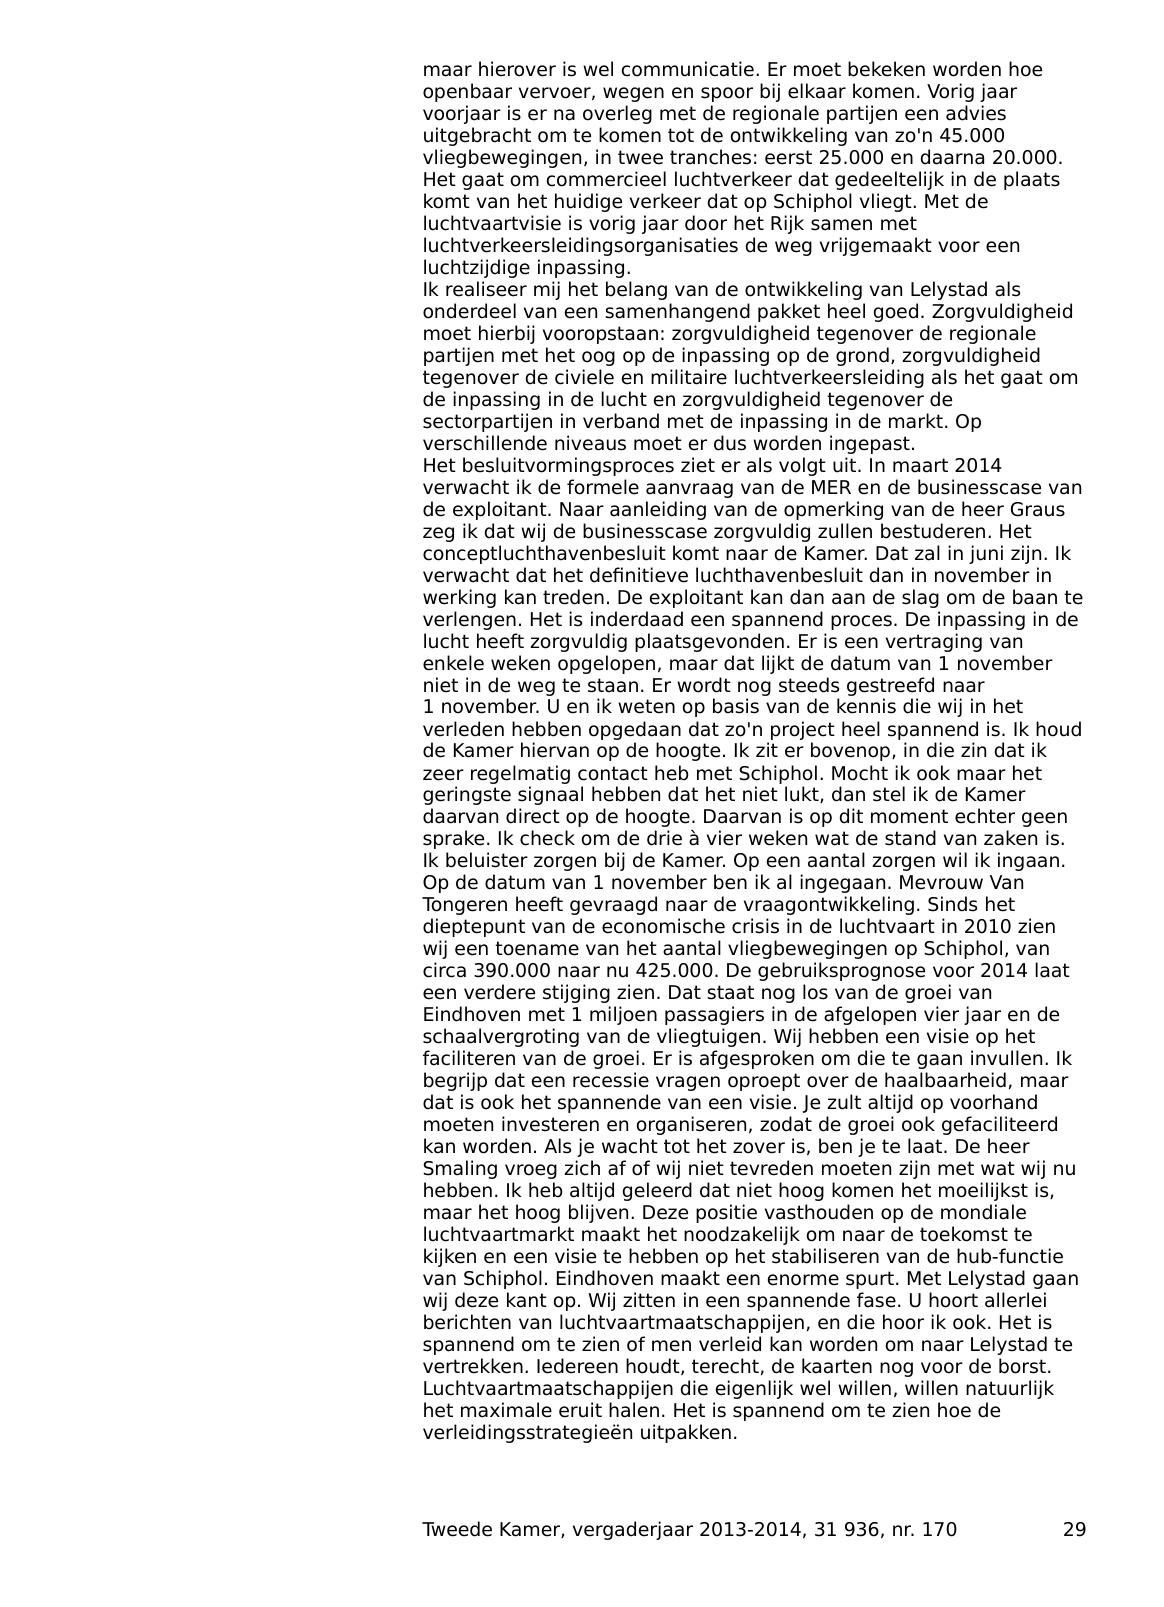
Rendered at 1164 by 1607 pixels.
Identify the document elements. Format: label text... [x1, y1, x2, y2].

text Het besluitvormingsproces ziet er als volgt uit. In maart 2014 verwacht ik de formele aanvraag van de MER en de businesscase van de exploitant. Naar aanleiding van de opmerking van de heer Graus zeg ik dat wij de businesscase zorgvuldig zullen bestuderen. Het conceptluchthavenbesluit komt naar de Kamer. Dat zal in juni zijn. Ik verwacht dat het definitieve luchthavenbesluit dan in november in werking kan treden. De exploitant kan dan aan de slag om de baan te verlengen. Het is inderdaad een spannend proces. De inpassing in de lucht heeft zorgvuldig plaatsgevonden. Er is een vertraging van enkele weken opgelopen, maar dat lijkt de datum van 1 november niet in de weg te staan. Er wordt nog steeds gestreefd naar 1 november. U en ik weten op basis van de kennis die wij in het verleden hebben opgedaan dat zo'n project heel spannend is. Ik houd de Kamer hiervan op de hoogte. Ik zit er bovenop, in die zin dat ik zeer regelmatig contact heb met Schiphol. Mocht ik ook maar het geringste signaal hebben dat het niet lukt, dan stel ik de Kamer daarvan direct op de hoogte. Daarvan is op dit moment echter geen sprake. Ik check om de drie à vier weken wat de stand van zaken is. [422, 455, 1087, 850]
text Ik beluister zorgen bij de Kamer. Op een aantal zorgen wil ik ingaan. Op de datum van 1 november ben ik al ingegaan. Mevrouw Van Tongeren heeft gevraagd naar de vraagontwikkeling. Sinds het dieptepunt van de economische crisis in de luchtvaart in 2010 zien wij een toename van het aantal vliegbewegingen op Schiphol, van circa 390.000 naar nu 425.000. De gebruiksprognose voor 2014 laat een verdere stijging zien. Dat staat nog los van de groei van Eindhoven met 1 miljoen passagiers in de afgelopen vier jaar en de schaalvergroting van de vliegtuigen. Wij hebben een visie op het faciliteren van de groei. Er is afgesproken om die te gaan invullen. Ik begrijp dat een recessie vragen oproept over de haalbaarheid, maar dat is ook het spannende van een visie. Je zult altijd op voorhand moeten investeren en organiseren, zodat de groei ook gefaciliteerd kan worden. Als je wacht tot het zover is, ben je te laat. De heer Smaling vroeg zich af of wij niet tevreden moeten zijn met wat wij nu hebben. Ik heb altijd geleerd dat niet hoog komen het moeilijkst is, maar het hoog blijven. Deze positie vasthouden op de mondiale luchtvaartmarkt maakt het noodzakelijk om naar de toekomst te kijken en een visie te hebben op het stabiliseren van de hub-functie van Schiphol. Eindhoven maakt een enorme spurt. Met Lelystad gaan wij deze kant op. Wij zitten in een spannende fase. U hoort allerlei berichten van luchtvaartmaatschappijen, en die hoor ik ook. Het is spannend om te zien of men verleid kan worden om naar Lelystad te vertrekken. Iedereen houdt, terecht, de kaarten nog voor de borst. Luchtvaartmaatschappijen die eigenlijk wel willen, willen natuurlijk het maximale eruit halen. Het is spannend om te zien hoe de verleidingsstrategieën uitpakken. [422, 850, 1087, 1444]
text Ik realiseer mij het belang van de ontwikkeling van Lelystad als onderdeel van een samenhangend pakket heel goed. Zorgvuldigheid moet hierbij vooropstaan: zorgvuldigheid tegenover de regionale partijen met het oog op de inpassing op de grond, zorgvuldigheid tegenover de civiele en militaire luchtverkeersleiding als het gaat om de inpassing in de lucht en zorgvuldigheid tegenover de sectorpartijen in verband met de inpassing in de markt. Op verschillende niveaus moet er dus worden ingepast. [422, 279, 1087, 455]
text maar hierover is wel communicatie. Er moet bekeken worden hoe openbaar vervoer, wegen en spoor bij elkaar komen. Vorig jaar voorjaar is er na overleg met de regionale partijen een advies uitgebracht om te komen tot de ontwikkeling van zo'n 45.000 vliegbewegingen, in twee tranches: eerst 25.000 en daarna 20.000. Het gaat om commercieel luchtverkeer dat gedeeltelijk in de plaats komt van het huidige verkeer dat op Schiphol vliegt. Met de luchtvaartvisie is vorig jaar door het Rijk samen met luchtverkeersleidingsorganisaties de weg vrijgemaakt voor een luchtzijdige inpassing. [422, 59, 1087, 279]
